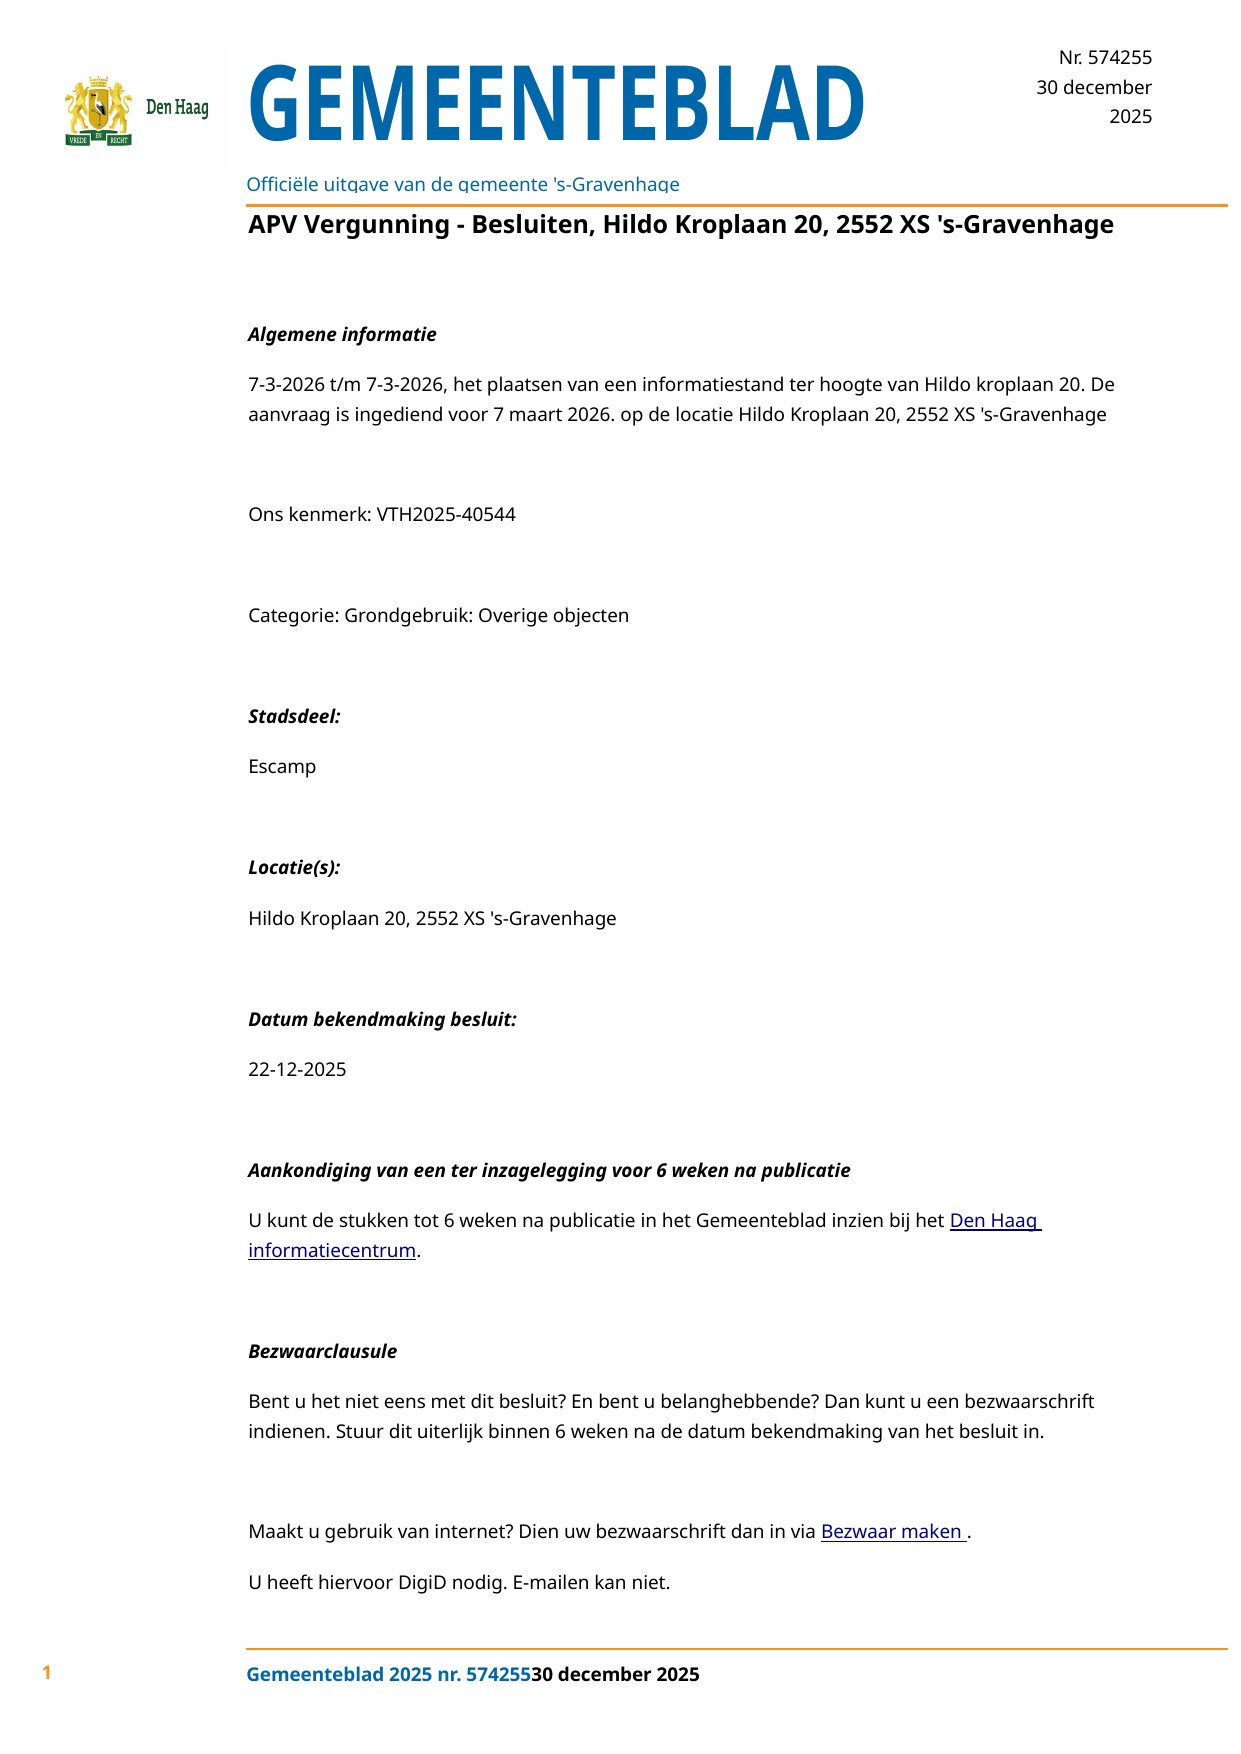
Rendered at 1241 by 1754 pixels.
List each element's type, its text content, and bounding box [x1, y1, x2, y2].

text Stadsdeel: [248, 703, 1152, 729]
text Escamp [248, 754, 1152, 779]
text Ons kenmerk: VTH2025-40544 [248, 502, 1152, 527]
text Algemene informatie [248, 321, 1152, 346]
text 22-12-2025 [248, 1056, 1152, 1082]
text Hildo Kroplaan 20, 2552 XS 's-Gravenhage [248, 905, 1152, 931]
text U kunt de stukken tot 6 weken na publicatie in het Gemeenteblad inzien bij het Den Haag informatiecentrum. [248, 1207, 1152, 1263]
text 7-3-2026 t/m 7-3-2026, het plaatsen van een informatiestand ter hoogte van Hildo kroplaan 20. De aanvraag is ingediend voor 7 maart 2026. op de locatie Hildo Kroplaan 20, 2552 XS 's-Gravenhage [248, 371, 1152, 426]
text Datum bekendmaking besluit: [248, 1006, 1152, 1031]
text Locatie(s): [248, 854, 1152, 880]
text Aankondiging van een ter inzagelegging voor 6 weken na publicatie [248, 1157, 1152, 1183]
text APV Vergunning - Besluiten, Hildo Kroplaan 20, 2552 XS 's-Gravenhage [248, 207, 1152, 241]
text Maakt u gebruik van internet? Dien uw bezwaarschrift dan in via Bezwaar maken . [248, 1519, 1152, 1544]
text U heeft hiervoor DigiD nodig. E-mailen kan niet. [248, 1569, 1152, 1595]
text Bent u het niet eens met dit besluit? En bent u belanghebbende? Dan kunt u een bezwaarschrift indienen. Stuur dit uiterlijk binnen 6 weken na de datum bekendmaking van het besluit in. [248, 1388, 1152, 1443]
picture [41, 47, 231, 172]
text Categorie: Grondgebruik: Overige objecten [248, 602, 1152, 628]
text Bezwaarclausule [248, 1338, 1152, 1363]
